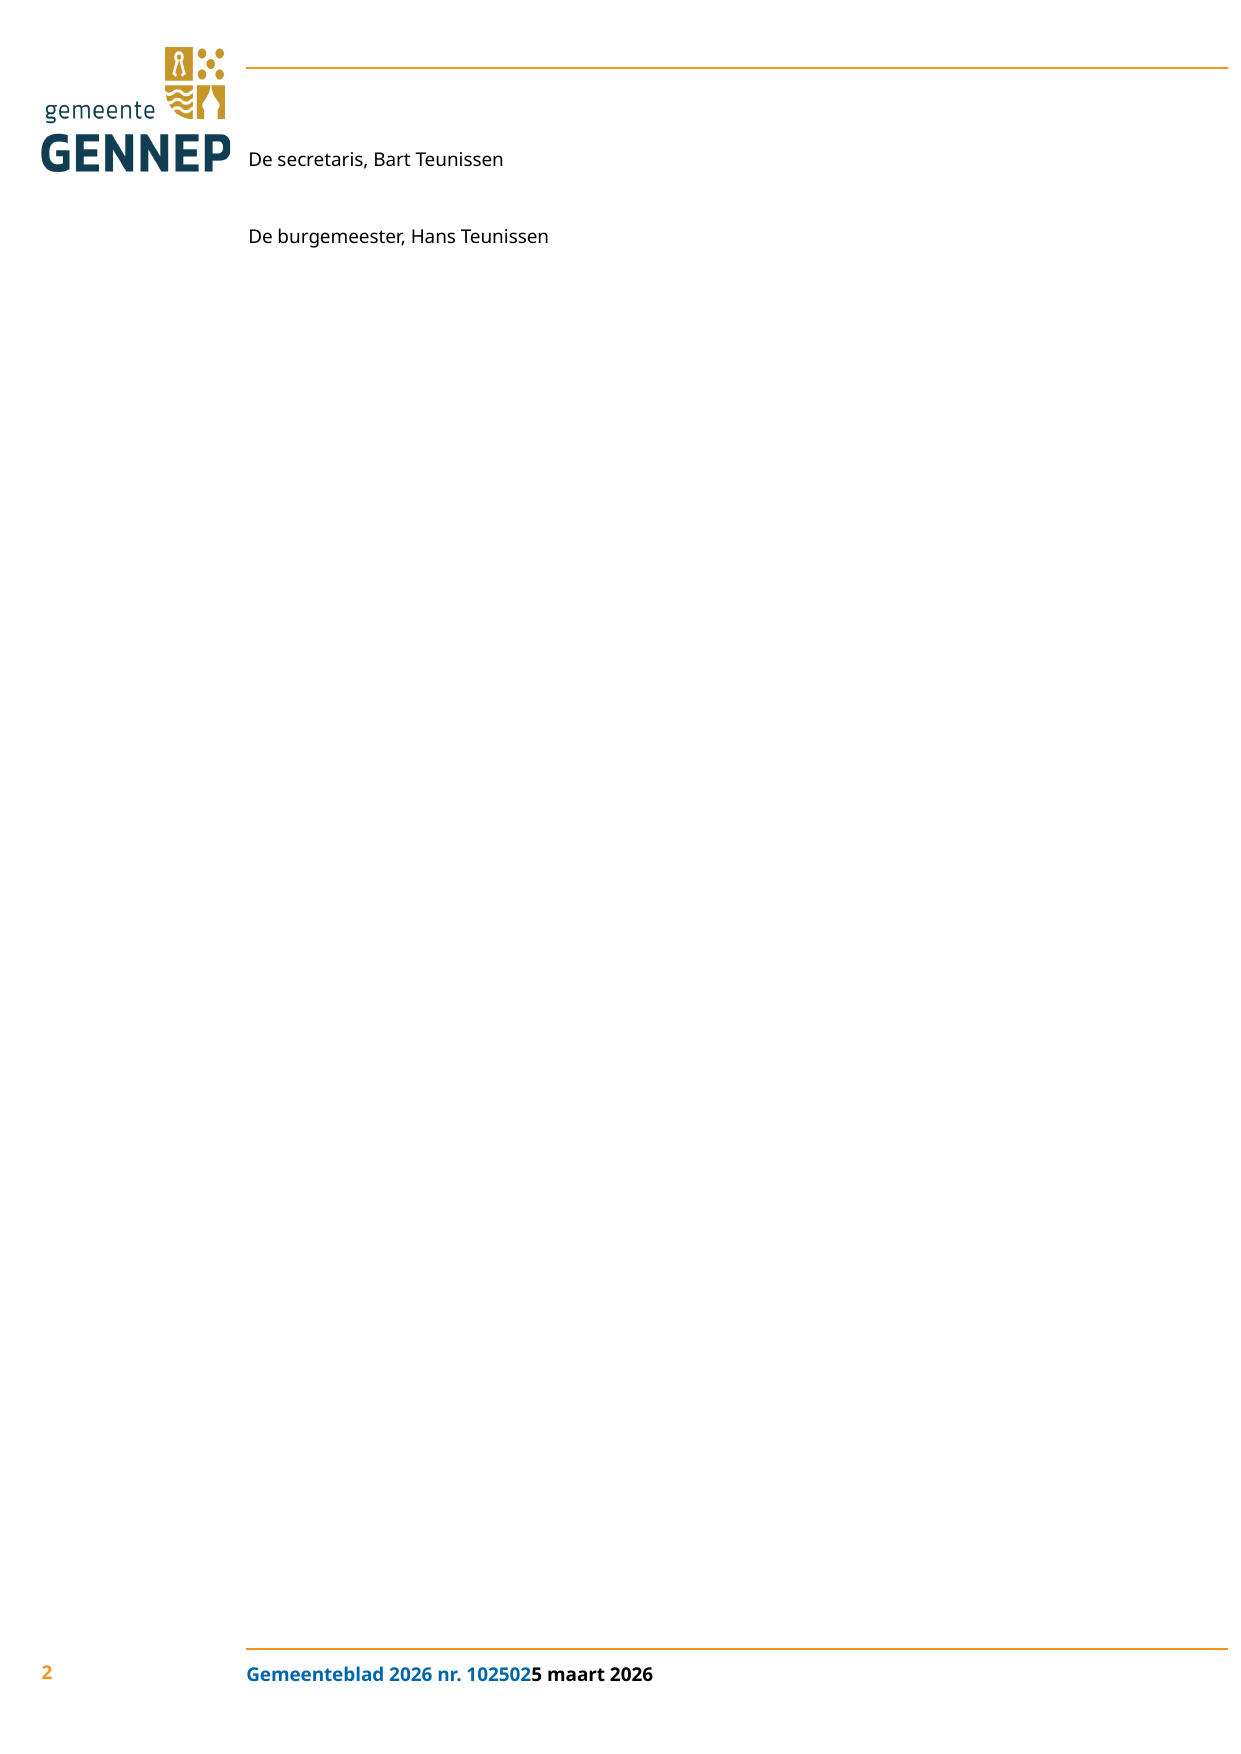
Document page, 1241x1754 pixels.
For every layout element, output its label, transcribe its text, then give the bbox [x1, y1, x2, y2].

picture [41, 47, 231, 172]
text De secretaris, Bart Teunissen [248, 146, 1152, 172]
text De burgemeester, Hans Teunissen [248, 223, 1152, 249]
